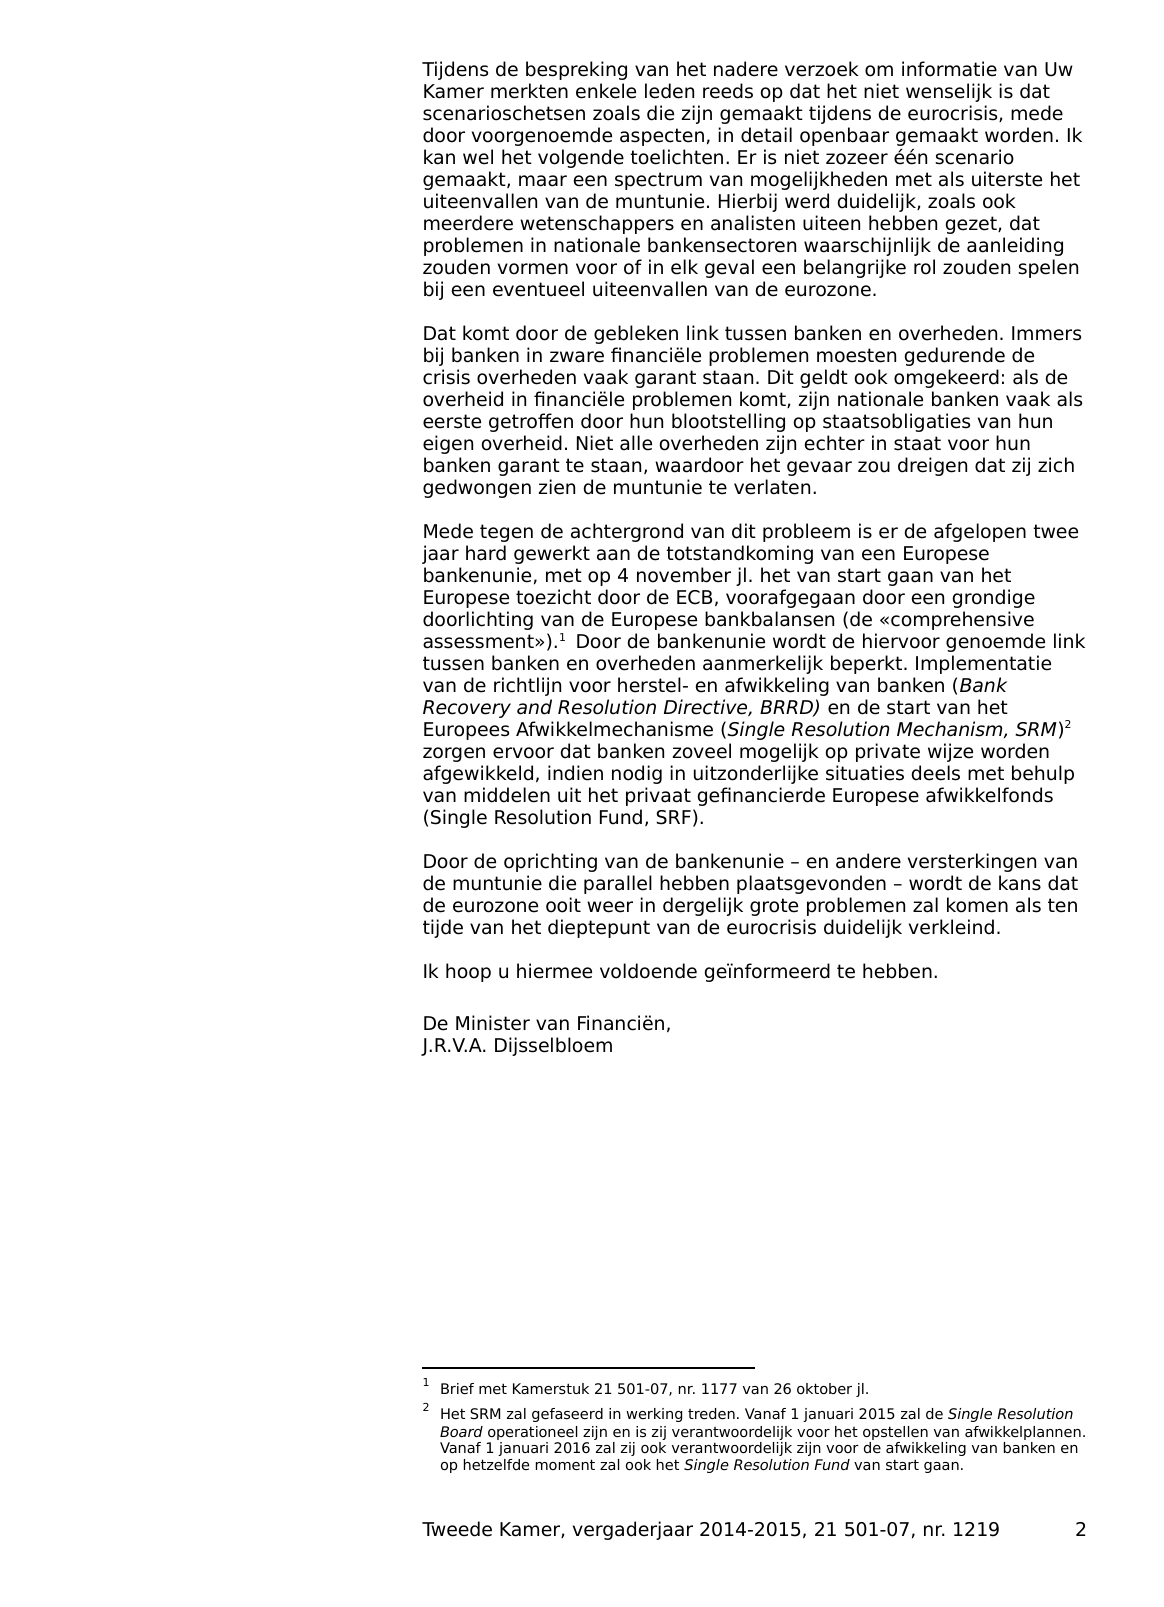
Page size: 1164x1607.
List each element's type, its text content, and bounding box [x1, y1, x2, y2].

text Tijdens de bespreking van het nadere verzoek om informatie van Uw Kamer merkten enkele leden reeds op dat het niet wenselijk is dat scenarioschetsen zoals die zijn gemaakt tijdens de eurocrisis, mede door voorgenoemde aspecten, in detail openbaar gemaakt worden. Ik kan wel het volgende toelichten. Er is niet zozeer één scenario gemaakt, maar een spectrum van mogelijkheden met als uiterste het uiteenvallen van de muntunie. Hierbij werd duidelijk, zoals ook meerdere wetenschappers en analisten uiteen hebben gezet, dat problemen in nationale bankensectoren waarschijnlijk de aanleiding zouden vormen voor of in elk geval een belangrijke rol zouden spelen bij een eventueel uiteenvallen van de eurozone. [422, 59, 1087, 301]
text Brief met Kamerstuk 21 501-07, nr. 1177 van 26 oktober jl. [422, 1377, 1087, 1399]
text Mede tegen de achtergrond van dit probleem is er de afgelopen twee jaar hard gewerkt aan de totstandkoming van een Europese bankenunie, met op 4 november jl. het van start gaan van het Europese toezicht door de ECB, voorafgegaan door een grondige doorlichting van de Europese bankbalansen (de «comprehensive assessment»). Door de bankenunie wordt de hiervoor genoemde link tussen banken en overheden aanmerkelijk beperkt. Implementatie van de richtlijn voor herstel- en afwikkeling van banken (Bank Recovery and Resolution Directive, BRRD) en de start van het Europees Afwikkelmechanisme (Single Resolution Mechanism, SRM) zorgen ervoor dat banken zoveel mogelijk op private wijze worden afgewikkeld, indien nodig in uitzonderlijke situaties deels met behulp van middelen uit het privaat gefinancierde Europese afwikkelfonds (Single Resolution Fund, SRF). [422, 521, 1087, 829]
text Het SRM zal gefaseerd in werking treden. Vanaf 1 januari 2015 zal de Single Resolution Board operationeel zijn en is zij verantwoordelijk voor het opstellen van afwikkelplannen. Vanaf 1 januari 2016 zal zij ook verantwoordelijk zijn voor de afwikkeling van banken en op hetzelfde moment zal ook het Single Resolution Fund van start gaan. [422, 1402, 1087, 1474]
text Ik hoop u hiermee voldoende geïnformeerd te hebben. [422, 961, 1087, 983]
text De Minister van Financiën, J.R.V.A. Dijsselbloem [422, 1013, 1087, 1057]
text Dat komt door de gebleken link tussen banken en overheden. Immers bij banken in zware financiële problemen moesten gedurende de crisis overheden vaak garant staan. Dit geldt ook omgekeerd: als de overheid in financiële problemen komt, zijn nationale banken vaak als eerste getroffen door hun blootstelling op staatsobligaties van hun eigen overheid. Niet alle overheden zijn echter in staat voor hun banken garant te staan, waardoor het gevaar zou dreigen dat zij zich gedwongen zien de muntunie te verlaten. [422, 323, 1087, 499]
text Door de oprichting van de bankenunie – en andere versterkingen van de muntunie die parallel hebben plaatsgevonden – wordt de kans dat de eurozone ooit weer in dergelijk grote problemen zal komen als ten tijde van het dieptepunt van de eurocrisis duidelijk verkleind. [422, 851, 1087, 939]
